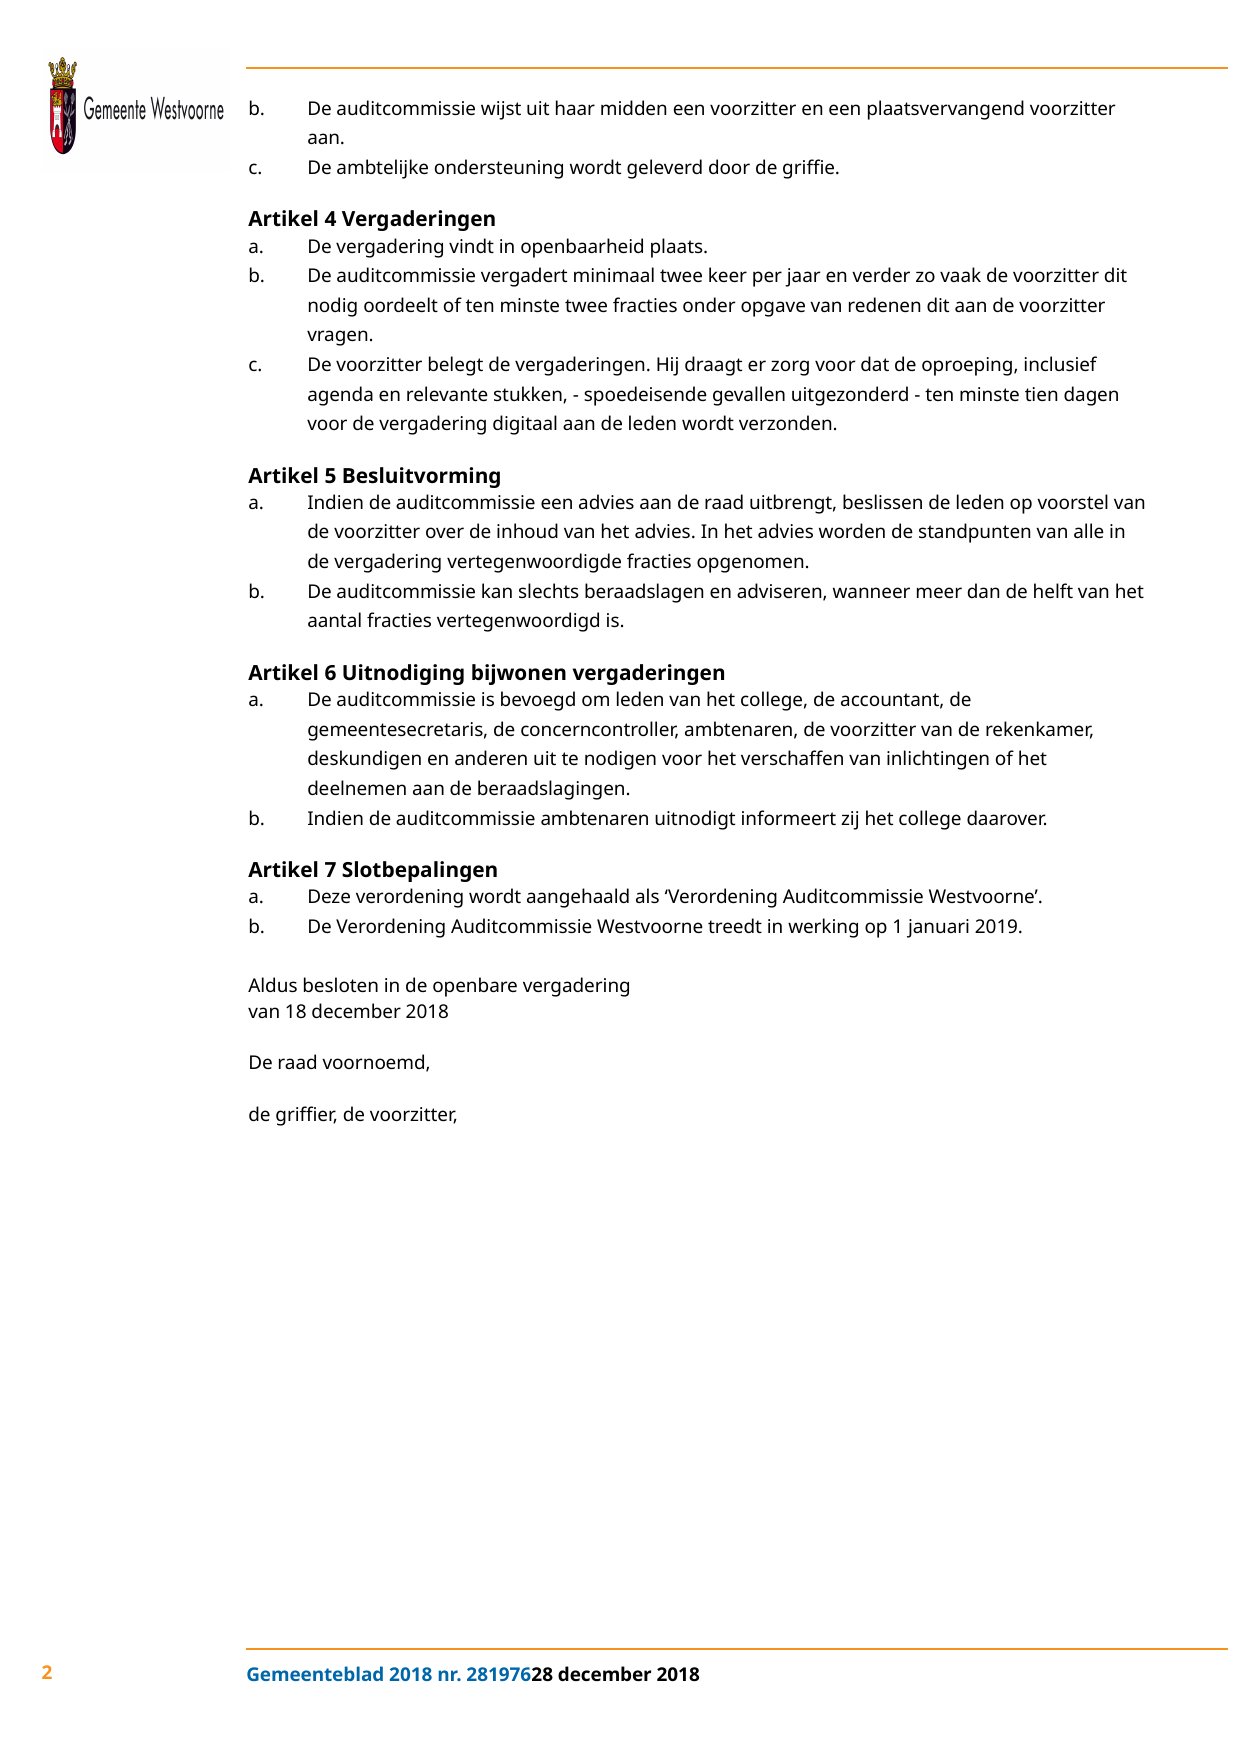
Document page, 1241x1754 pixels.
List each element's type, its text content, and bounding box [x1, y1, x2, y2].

text Artikel 5 Besluitvorming [248, 461, 1152, 489]
list De auditcommissie is bevoegd om leden van het college, de accountant, de gemeentesecretaris, de concerncontroller, ambtenaren, de voorzitter van de rekenkamer, deskundigen en anderen uit te nodigen voor het verschaffen van inlichtingen of het deelnemen aan de beraadslagingen. [248, 686, 1152, 801]
list De auditcommissie kan slechts beraadslagen en adviseren, wanneer meer dan de helft van het aantal fracties vertegenwoordigd is. [248, 578, 1152, 633]
list Indien de auditcommissie een advies aan de raad uitbrengt, beslissen de leden op voorstel van de voorzitter over de inhoud van het advies. In het advies worden de standpunten van alle in de vergadering vertegenwoordigde fracties opgenomen. [248, 489, 1152, 574]
list De Verordening Auditcommissie Westvoorne treedt in werking op 1 januari 2019. [248, 913, 1152, 939]
list De auditcommissie wijst uit haar midden een voorzitter en een plaatsvervangend voorzitter aan. [248, 95, 1152, 150]
list De vergadering vindt in openbaarheid plaats. [248, 233, 1152, 258]
list De ambtelijke ondersteuning wordt geleverd door de griffie. [248, 154, 1152, 180]
text Artikel 7 Slotbepalingen [248, 855, 1152, 883]
list Indien de auditcommissie ambtenaren uitnodigt informeert zij het college daarover. [248, 805, 1152, 830]
list De voorzitter belegt de vergaderingen. Hij draagt er zorg voor dat de oproeping, inclusief agenda en relevante stukken, - spoedeisende gevallen uitgezonderd - ten minste tien dagen voor de vergadering digitaal aan de leden wordt verzonden. [248, 351, 1152, 436]
text Artikel 4 Vergaderingen [248, 204, 1152, 233]
picture [41, 47, 231, 172]
text de griffier, de voorzitter, [248, 1101, 1152, 1127]
list De auditcommissie vergadert minimaal twee keer per jaar en verder zo vaak de voorzitter dit nodig oordeelt of ten minste twee fracties onder opgave van redenen dit aan de voorzitter vragen. [248, 262, 1152, 347]
text van 18 december 2018 [248, 998, 1152, 1024]
text Artikel 6 Uitnodiging bijwonen vergaderingen [248, 658, 1152, 686]
text De raad voornoemd, [248, 1049, 1152, 1075]
list Deze verordening wordt aangehaald als ‘Verordening Auditcommissie Westvoorne’. [248, 883, 1152, 909]
text Aldus besloten in de openbare vergadering [248, 972, 1152, 998]
